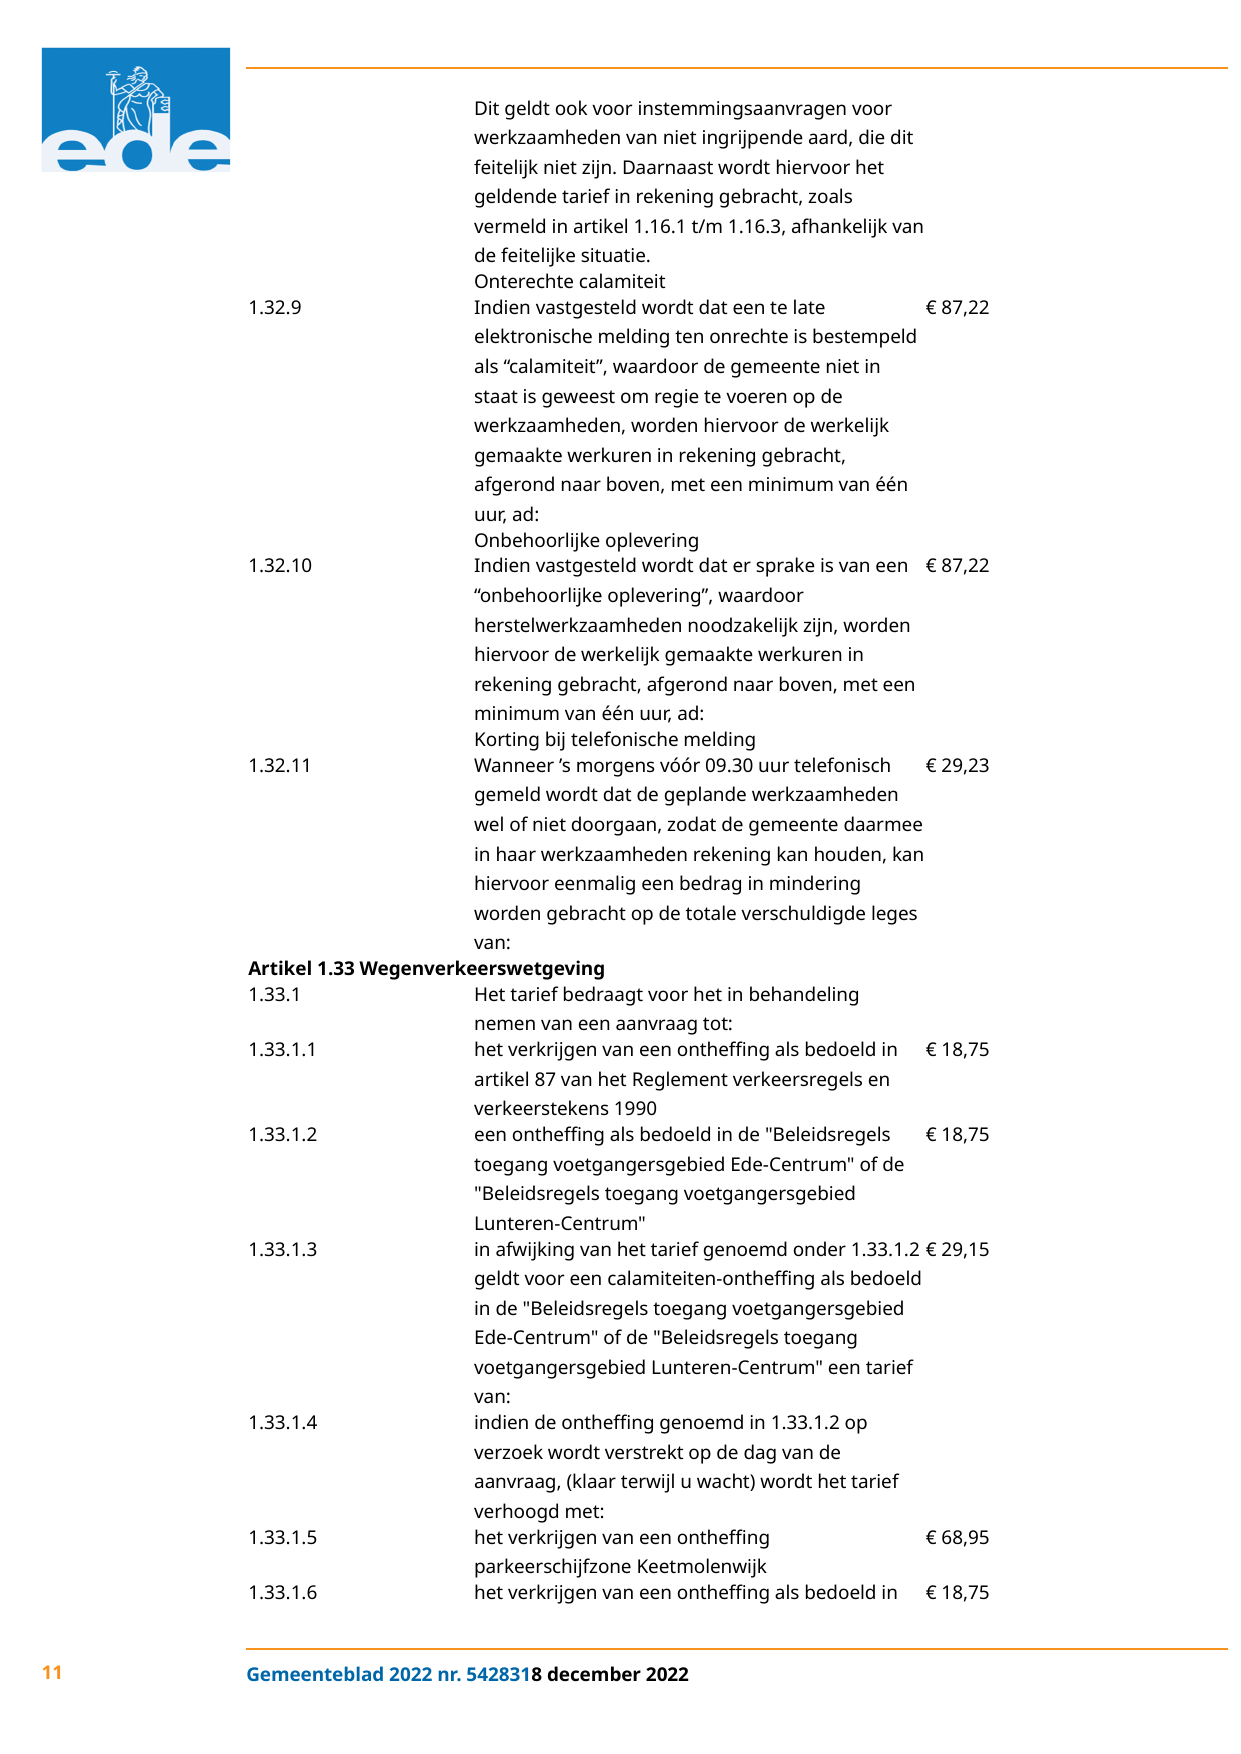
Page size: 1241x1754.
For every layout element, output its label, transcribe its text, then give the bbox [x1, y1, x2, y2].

table_cell € 29,23 [926, 752, 1152, 955]
table_cell [248, 726, 474, 752]
table_cell Korting bij telefonische melding [474, 726, 926, 752]
table_cell 1.33.1.6 [248, 1579, 474, 1605]
table_cell [926, 955, 1152, 981]
table_cell [926, 1409, 1152, 1524]
table_cell Dit geldt ook voor instemmingsaanvragen voor werkzaamheden van niet ingrijpende aard, die dit feitelijk niet zijn. Daarnaast wordt hiervoor het geldende tarief in rekening gebracht, zoals vermeld in artikel 1.16.1 t/m 1.16.3, afhankelijk van de feitelijke situatie. [474, 95, 926, 268]
table_cell 1.33.1.2 [248, 1121, 474, 1236]
table_cell het verkrijgen van een ontheffing als bedoeld in artikel 87 van het Reglement verkeersregels en verkeerstekens 1990 [474, 1036, 926, 1121]
table_cell 1.32.10 [248, 553, 474, 726]
table_cell € 29,15 [926, 1236, 1152, 1409]
table_cell € 18,75 [926, 1579, 1152, 1605]
table_cell Indien vastgesteld wordt dat een te late elektronische melding ten onrechte is bestempeld als “calamiteit”, waardoor de gemeente niet in staat is geweest om regie te voeren op de werkzaamheden, worden hiervoor de werkelijk gemaakte werkuren in rekening gebracht, afgerond naar boven, met een minimum van één uur, ad: [474, 294, 926, 527]
table_cell Indien vastgesteld wordt dat er sprake is van een “onbehoorlijke oplevering”, waardoor herstelwerkzaamheden noodzakelijk zijn, worden hiervoor de werkelijk gemaakte werkuren in rekening gebracht, afgerond naar boven, met een minimum van één uur, ad: [474, 553, 926, 726]
table_cell € 18,75 [926, 1036, 1152, 1121]
table_cell [926, 527, 1152, 553]
table_cell [926, 269, 1152, 294]
table_cell 1.33.1.3 [248, 1236, 474, 1409]
table_cell Onterechte calamiteit [474, 269, 926, 294]
table_cell een ontheffing als bedoeld in de "Beleidsregels toegang voetgangersgebied Ede-Centrum" of de "Beleidsregels toegang voetgangersgebied Lunteren-Centrum" [474, 1121, 926, 1236]
table_cell 1.33.1 [248, 981, 474, 1036]
table_cell 1.32.9 [248, 294, 474, 527]
table_cell [926, 95, 1152, 268]
picture [41, 47, 231, 172]
table_cell € 68,95 [926, 1524, 1152, 1579]
table_cell € 87,22 [926, 294, 1152, 527]
table_cell [926, 726, 1152, 752]
table_cell € 87,22 [926, 553, 1152, 726]
table_cell het verkrijgen van een ontheffing als bedoeld in [474, 1579, 926, 1605]
table_cell [248, 527, 474, 553]
table_cell 1.33.1.1 [248, 1036, 474, 1121]
table_cell Wanneer ’s morgens vóór 09.30 uur telefonisch gemeld wordt dat de geplande werkzaamheden wel of niet doorgaan, zodat de gemeente daarmee in haar werkzaamheden rekening kan houden, kan hiervoor eenmalig een bedrag in mindering worden gebracht op de totale verschuldigde leges van: [474, 752, 926, 955]
table_cell 1.33.1.4 [248, 1409, 474, 1524]
table_cell Artikel 1.33 Wegenverkeerswetgeving [248, 955, 926, 981]
table_cell 1.33.1.5 [248, 1524, 474, 1579]
table_cell [926, 981, 1152, 1036]
table_cell indien de ontheffing genoemd in 1.33.1.2 op verzoek wordt verstrekt op de dag van de aanvraag, (klaar terwijl u wacht) wordt het tarief verhoogd met: [474, 1409, 926, 1524]
table_cell 1.32.11 [248, 752, 474, 955]
table_cell € 18,75 [926, 1121, 1152, 1236]
table_cell in afwijking van het tarief genoemd onder 1.33.1.2 geldt voor een calamiteiten-ontheffing als bedoeld in de "Beleidsregels toegang voetgangersgebied Ede-Centrum" of de "Beleidsregels toegang voetgangersgebied Lunteren-Centrum" een tarief van: [474, 1236, 926, 1409]
table_cell Onbehoorlijke oplevering [474, 527, 926, 553]
table_cell het verkrijgen van een ontheffing parkeerschijfzone Keetmolenwijk [474, 1524, 926, 1579]
table_cell [248, 269, 474, 294]
table_cell Het tarief bedraagt voor het in behandeling nemen van een aanvraag tot: [474, 981, 926, 1036]
table_cell [248, 95, 474, 268]
